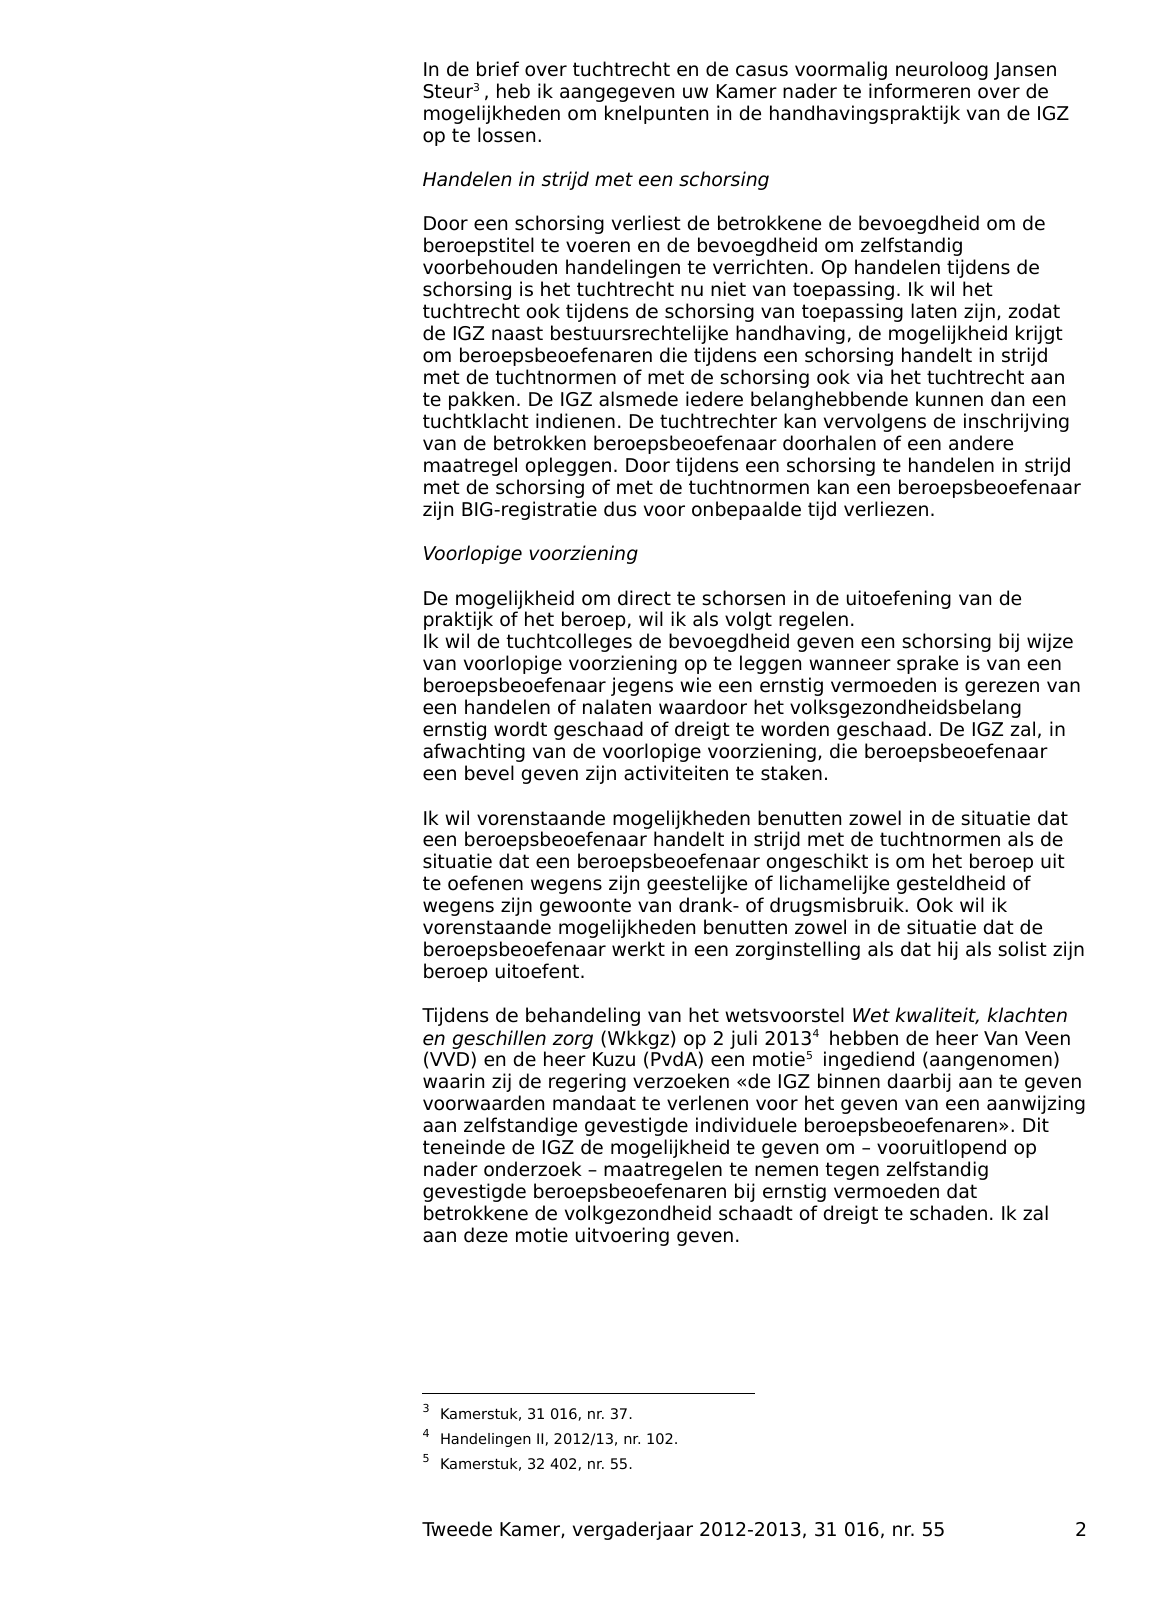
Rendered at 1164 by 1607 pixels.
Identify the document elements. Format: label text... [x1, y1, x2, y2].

text Ik wil de tuchtcolleges de bevoegdheid geven een schorsing bij wijze van voorlopige voorziening op te leggen wanneer sprake is van een beroepsbeoefenaar jegens wie een ernstig vermoeden is gerezen van een handelen of nalaten waardoor het volksgezondheidsbelang ernstig wordt geschaad of dreigt te worden geschaad. De IGZ zal, in afwachting van de voorlopige voorziening, die beroepsbeoefenaar een bevel geven zijn activiteiten te staken. [422, 631, 1087, 785]
subtitle Voorlopige voorziening [422, 543, 1087, 565]
subtitle Handelen in strijd met een schorsing [422, 169, 1087, 191]
text Ik wil vorenstaande mogelijkheden benutten zowel in de situatie dat een beroepsbeoefenaar handelt in strijd met de tuchtnormen als de situatie dat een beroepsbeoefenaar ongeschikt is om het beroep uit te oefenen wegens zijn geestelijke of lichamelijke gesteldheid of wegens zijn gewoonte van drank- of drugsmisbruik. Ook wil ik vorenstaande mogelijkheden benutten zowel in de situatie dat de beroepsbeoefenaar werkt in een zorginstelling als dat hij als solist zijn beroep uitoefent. [422, 807, 1087, 983]
text De mogelijkheid om direct te schorsen in de uitoefening van de praktijk of het beroep, wil ik als volgt regelen. [422, 587, 1087, 631]
text Handelingen II, 2012/13, nr. 102. [422, 1427, 1087, 1449]
text Kamerstuk, 32 402, nr. 55. [422, 1452, 1087, 1474]
text In de brief over tuchtrecht en de casus voormalig neuroloog Jansen Steur, heb ik aangegeven uw Kamer nader te informeren over de mogelijkheden om knelpunten in de handhavingspraktijk van de IGZ op te lossen. [422, 59, 1087, 147]
text Door een schorsing verliest de betrokkene de bevoegdheid om de beroepstitel te voeren en de bevoegdheid om zelfstandig voorbehouden handelingen te verrichten. Op handelen tijdens de schorsing is het tuchtrecht nu niet van toepassing. Ik wil het tuchtrecht ook tijdens de schorsing van toepassing laten zijn, zodat de IGZ naast bestuursrechtelijke handhaving, de mogelijkheid krijgt om beroepsbeoefenaren die tijdens een schorsing handelt in strijd met de tuchtnormen of met de schorsing ook via het tuchtrecht aan te pakken. De IGZ alsmede iedere belanghebbende kunnen dan een tuchtklacht indienen. De tuchtrechter kan vervolgens de inschrijving van de betrokken beroepsbeoefenaar doorhalen of een andere maatregel opleggen. Door tijdens een schorsing te handelen in strijd met de schorsing of met de tuchtnormen kan een beroepsbeoefenaar zijn BIG-registratie dus voor onbepaalde tijd verliezen. [422, 213, 1087, 521]
text Tijdens de behandeling van het wetsvoorstel Wet kwaliteit, klachten en geschillen zorg (Wkkgz) op 2 juli 2013 hebben de heer Van Veen (VVD) en de heer Kuzu (PvdA) een motie ingediend (aangenomen) waarin zij de regering verzoeken «de IGZ binnen daarbij aan te geven voorwaarden mandaat te verlenen voor het geven van een aanwijzing aan zelfstandige gevestigde individuele beroepsbeoefenaren». Dit teneinde de IGZ de mogelijkheid te geven om – vooruitlopend op nader onderzoek – maatregelen te nemen tegen zelfstandig gevestigde beroepsbeoefenaren bij ernstig vermoeden dat betrokkene de volkgezondheid schaadt of dreigt te schaden. Ik zal aan deze motie uitvoering geven. [422, 1005, 1087, 1247]
text Kamerstuk, 31 016, nr. 37. [422, 1402, 1087, 1424]
